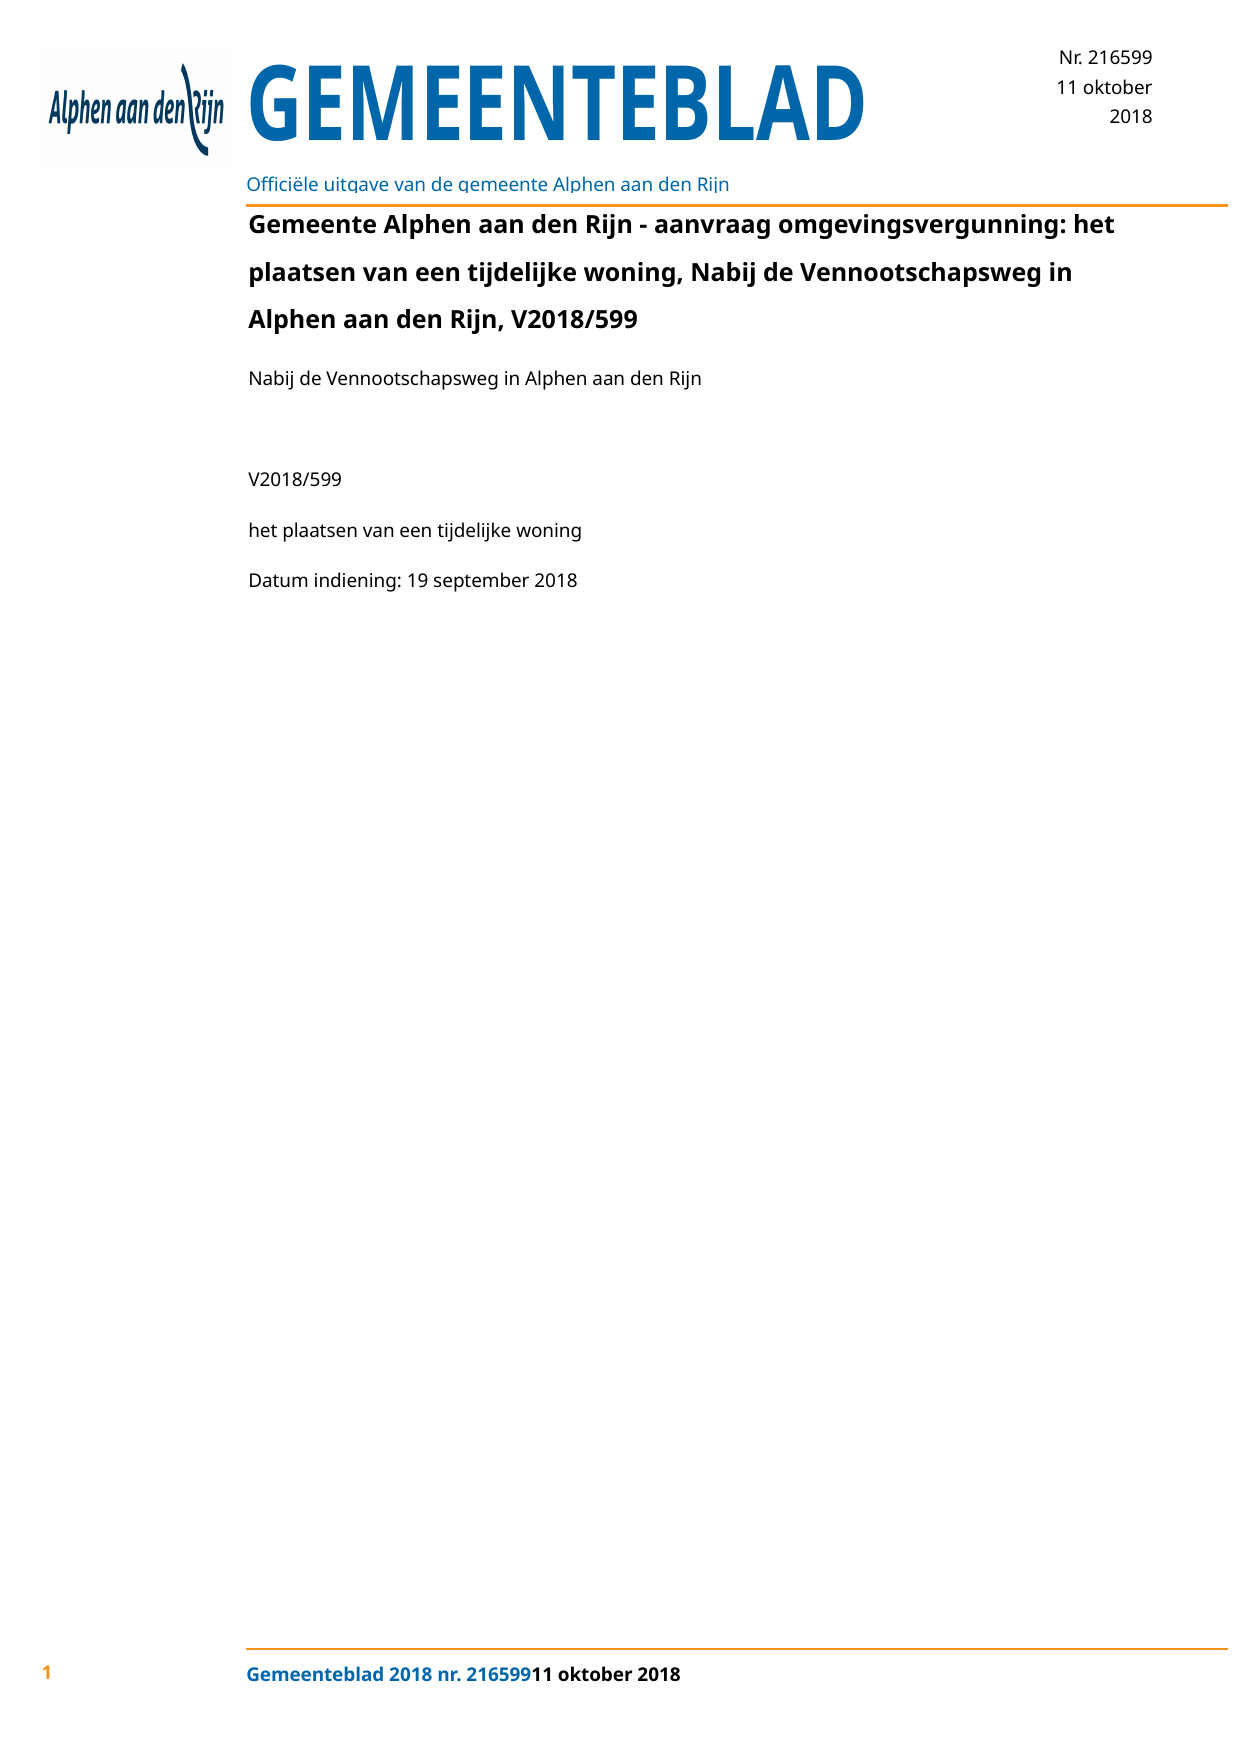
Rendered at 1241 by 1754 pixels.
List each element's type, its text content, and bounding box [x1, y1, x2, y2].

text Gemeente Alphen aan den Rijn - aanvraag omgevingsvergunning: het plaatsen van een tijdelijke woning, Nabij de Vennootschapsweg in Alphen aan den Rijn, V2018/599 [248, 207, 1152, 336]
picture [41, 47, 231, 172]
text Datum indiening: 19 september 2018 [248, 567, 1152, 593]
text V2018/599 [248, 466, 1152, 492]
text Nabij de Vennootschapsweg in Alphen aan den Rijn [248, 366, 1152, 391]
text het plaatsen van een tijdelijke woning [248, 517, 1152, 542]
